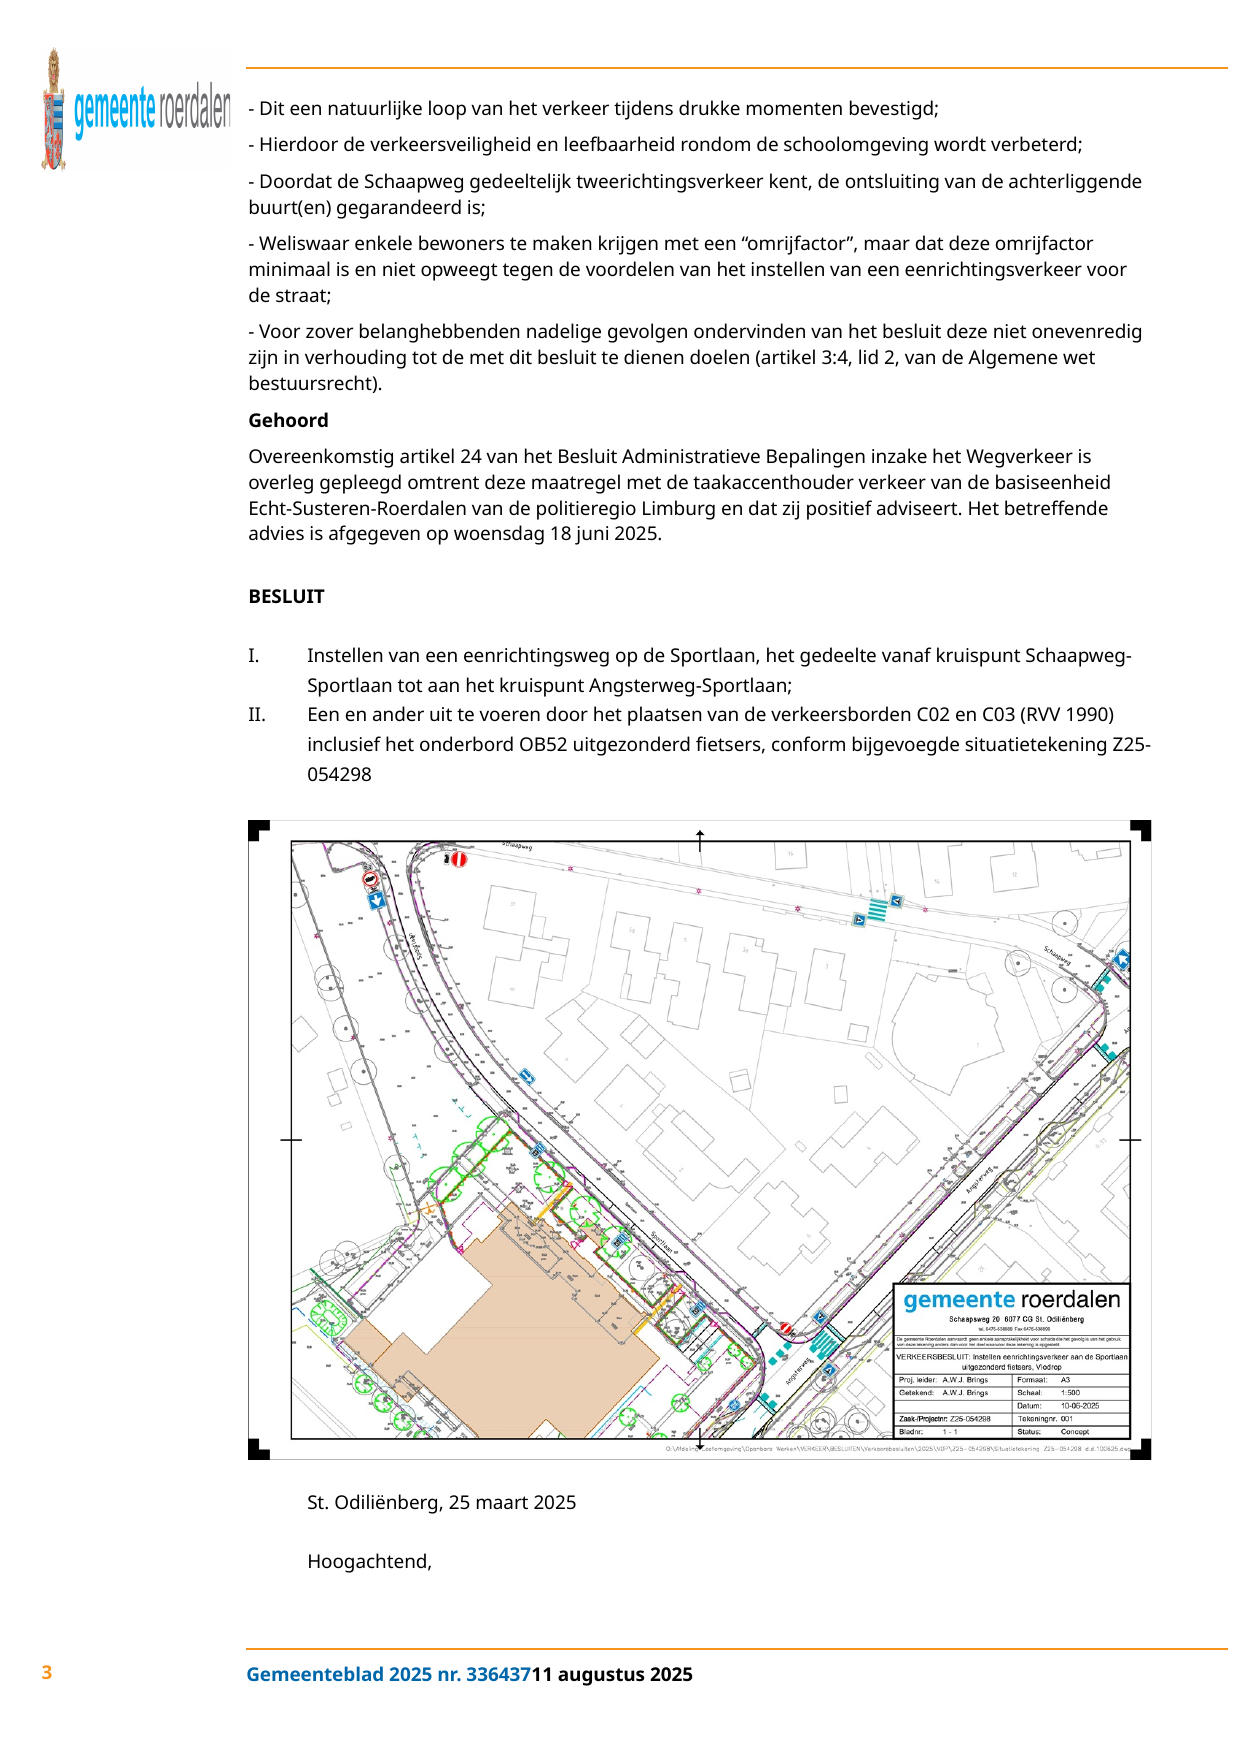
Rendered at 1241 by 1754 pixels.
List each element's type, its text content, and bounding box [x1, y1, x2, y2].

list Instellen van een eenrichtingsweg op de Sportlaan, het gedeelte vanaf kruispunt Schaapweg-Sportlaan tot aan het kruispunt Angsterweg-Sportlaan; [248, 642, 1152, 698]
text - Hierdoor de verkeersveiligheid en leefbaarheid rondom de schoolomgeving wordt verbeterd; [248, 131, 1152, 157]
picture [248, 820, 1152, 1460]
text - Voor zover belanghebbenden nadelige gevolgen ondervinden van het besluit deze niet onevenredig zijn in verhouding tot de met dit besluit te dienen doelen (artikel 3:4, lid 2, van de Algemene wet bestuursrecht). [248, 319, 1152, 396]
list St. Odiliënberg, 25 maart 2025 [248, 1489, 1152, 1515]
list Een en ander uit te voeren door het plaatsen van de verkeersborden C02 en C03 (RVV 1990) inclusief het onderbord OB52 uitgezonderd fietsers, conform bijgevoegde situatietekening Z25-054298 [248, 702, 1152, 787]
text BESLUIT [248, 583, 1152, 609]
text - Dit een natuurlijke loop van het verkeer tijdens drukke momenten bevestigd; [248, 95, 1152, 121]
text - Doordat de Schaapweg gedeeltelijk tweerichtingsverkeer kent, de ontsluiting van de achterliggende buurt(en) gegarandeerd is; [248, 168, 1152, 219]
text - Weliswaar enkele bewoners te maken krijgen met een “omrijfactor”, maar dat deze omrijfactor minimaal is en niet opweegt tegen de voordelen van het instellen van een eenrichtingsverkeer voor de straat; [248, 231, 1152, 308]
list Hoogachtend, [248, 1548, 1152, 1574]
text Overeenkomstig artikel 24 van het Besluit Administratieve Bepalingen inzake het Wegverkeer is overleg gepleegd omtrent deze maatregel met de taakaccenthouder verkeer van de basiseenheid Echt-Susteren-Roerdalen van de politieregio Limburg en dat zij positief adviseert. Het betreffende advies is afgegeven op woensdag 18 juni 2025. [248, 443, 1152, 546]
text Gehoord [248, 407, 1152, 432]
picture [41, 47, 231, 172]
